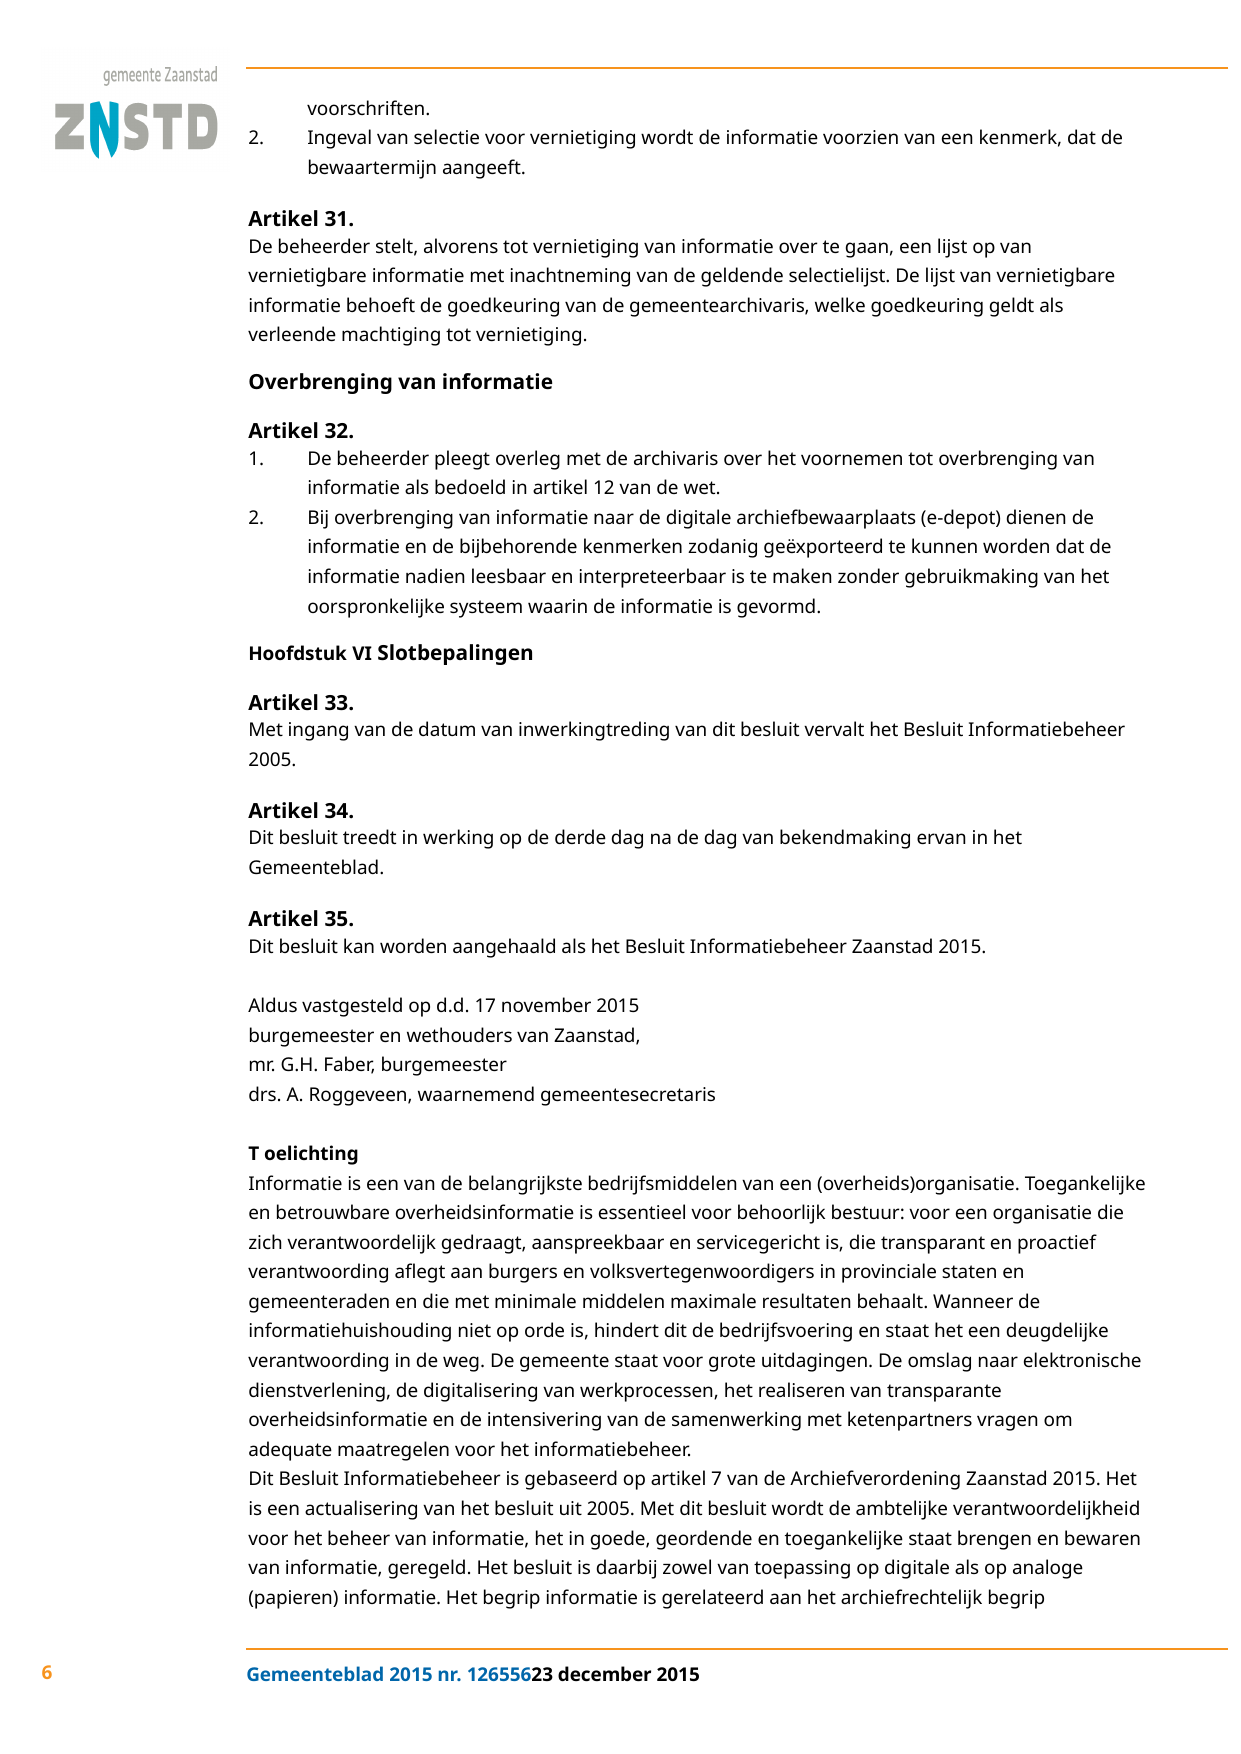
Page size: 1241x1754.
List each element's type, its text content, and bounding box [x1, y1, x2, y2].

text Hoofdstuk VI Slotbepalingen [248, 638, 1152, 667]
text burgemeester en wethouders van Zaanstad, [248, 1022, 1152, 1047]
text Artikel 35. [248, 904, 1152, 933]
text Met ingang van de datum van inwerkingtreding van dit besluit vervalt het Besluit Informatiebeheer 2005. [248, 716, 1152, 771]
text Artikel 34. [248, 796, 1152, 824]
text T oelichting [248, 1140, 1152, 1166]
text mr. G.H. Faber, burgemeester [248, 1051, 1152, 1077]
text Dit besluit kan worden aangehaald als het Besluit Informatiebeheer Zaanstad 2015. [248, 933, 1152, 959]
text Informatie is een van de belangrijkste bedrijfsmiddelen van een (overheids)organisatie. Toegankelijke en betrouwbare overheidsinformatie is essentieel voor behoorlijk bestuur: voor een organisatie die zich verantwoordelijk gedraagt, aanspreekbaar en servicegericht is, die transparant en proactief verantwoording aflegt aan burgers en volksvertegenwoordigers in provinciale staten en gemeenteraden en die met minimale middelen maximale resultaten behaalt. Wanneer de informatiehuishouding niet op orde is, hindert dit de bedrijfsvoering en staat het een deugdelijke verantwoording in de weg. De gemeente staat voor grote uitdagingen. De omslag naar elektronische dienstverlening, de digitalisering van werkprocessen, het realiseren van transparante overheidsinformatie en de intensivering van de samenwerking met ketenpartners vragen om adequate maatregelen voor het informatiebeheer. [248, 1170, 1152, 1462]
text Dit Besluit Informatiebeheer is gebaseerd op artikel 7 van de Archiefverordening Zaanstad 2015. Het is een actualisering van het besluit uit 2005. Met dit besluit wordt de ambtelijke verantwoordelijkheid voor het beheer van informatie, het in goede, geordende en toegankelijke staat brengen en bewaren van informatie, geregeld. Het besluit is daarbij zowel van toepassing op digitale als op analoge (papieren) informatie. Het begrip informatie is gerelateerd aan het archiefrechtelijk begrip [248, 1466, 1152, 1609]
list Ingeval van selectie voor vernietiging wordt de informatie voorzien van een kenmerk, dat de bewaartermijn aangeeft. [248, 124, 1152, 180]
text Artikel 31. [248, 204, 1152, 233]
text drs. A. Roggeveen, waarnemend gemeentesecretaris [248, 1081, 1152, 1107]
text Dit besluit treedt in werking op de derde dag na de dag van bekendmaking ervan in het Gemeenteblad. [248, 824, 1152, 880]
list voorschriften. [248, 95, 1152, 121]
list De beheerder pleegt overleg met de archivaris over het voornemen tot overbrenging van informatie als bedoeld in artikel 12 van de wet. [248, 445, 1152, 500]
text Overbrenging van informatie [248, 367, 1152, 396]
text Artikel 33. [248, 688, 1152, 716]
text De beheerder stelt, alvorens tot vernietiging van informatie over te gaan, een lijst op van vernietigbare informatie met inachtneming van de geldende selectielijst. De lijst van vernietigbare informatie behoeft de goedkeuring van de gemeentearchivaris, welke goedkeuring geldt als verleende machtiging tot vernietiging. [248, 233, 1152, 347]
list Bij overbrenging van informatie naar de digitale archiefbewaarplaats (e-depot) dienen de informatie en de bijbehorende kenmerken zodanig geëxporteerd te kunnen worden dat de informatie nadien leesbaar en interpreteerbaar is te maken zonder gebruikmaking van het oorspronkelijke systeem waarin de informatie is gevormd. [248, 504, 1152, 618]
text Aldus vastgesteld op d.d. 17 november 2015 [248, 992, 1152, 1018]
picture [41, 47, 231, 172]
text Artikel 32. [248, 416, 1152, 445]
